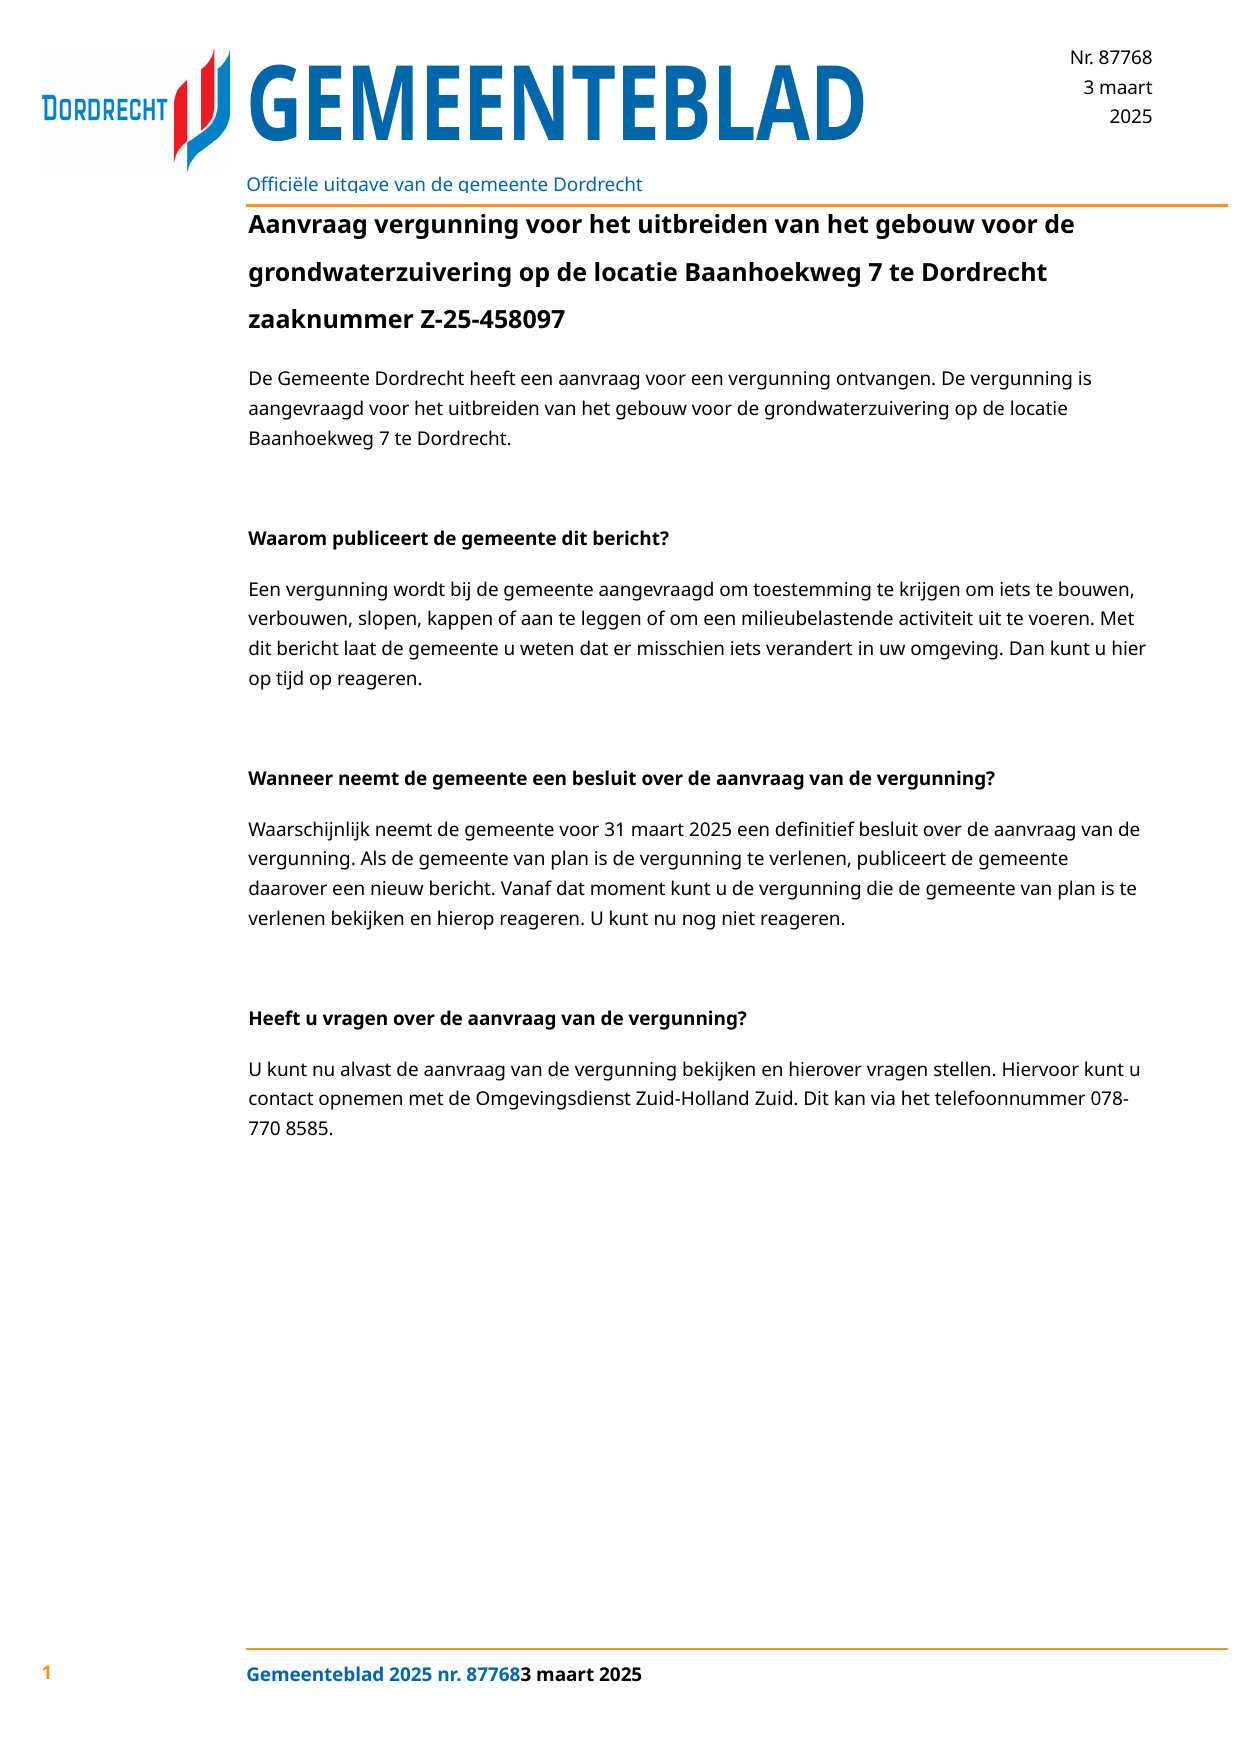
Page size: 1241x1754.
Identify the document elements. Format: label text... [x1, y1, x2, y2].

text Waarom publiceert de gemeente dit bericht? [248, 526, 1152, 551]
text Een vergunning wordt bij de gemeente aangevraagd om toestemming te krijgen om iets te bouwen, verbouwen, slopen, kappen of aan te leggen of om een milieubelastende activiteit uit te voeren. Met dit bericht laat de gemeente u weten dat er misschien iets verandert in uw omgeving. Dan kunt u hier op tijd op reageren. [248, 576, 1152, 690]
text De Gemeente Dordrecht heeft een aanvraag voor een vergunning ontvangen. De vergunning is aangevraagd voor het uitbreiden van het gebouw voor de grondwaterzuivering op de locatie Baanhoekweg 7 te Dordrecht. [248, 366, 1152, 450]
text Wanneer neemt de gemeente een besluit over de aanvraag van de vergunning? [248, 766, 1152, 791]
text Heeft u vragen over de aanvraag van de vergunning? [248, 1006, 1152, 1031]
text U kunt nu alvast de aanvraag van de vergunning bekijken en hierover vragen stellen. Hiervoor kunt u contact opnemen met de Omgevingsdienst Zuid-Holland Zuid. Dit kan via het telefoonnummer 078-770 8585. [248, 1056, 1152, 1141]
picture [41, 47, 231, 172]
text Aanvraag vergunning voor het uitbreiden van het gebouw voor de grondwaterzuivering op de locatie Baanhoekweg 7 te Dordrecht zaaknummer Z-25-458097 [248, 207, 1152, 336]
text Waarschijnlijk neemt de gemeente voor 31 maart 2025 een definitief besluit over de aanvraag van de vergunning. Als de gemeente van plan is de vergunning te verlenen, publiceert de gemeente daarover een nieuw bericht. Vanaf dat moment kunt u de vergunning die de gemeente van plan is te verlenen bekijken en hierop reageren. U kunt nu nog niet reageren. [248, 816, 1152, 930]
